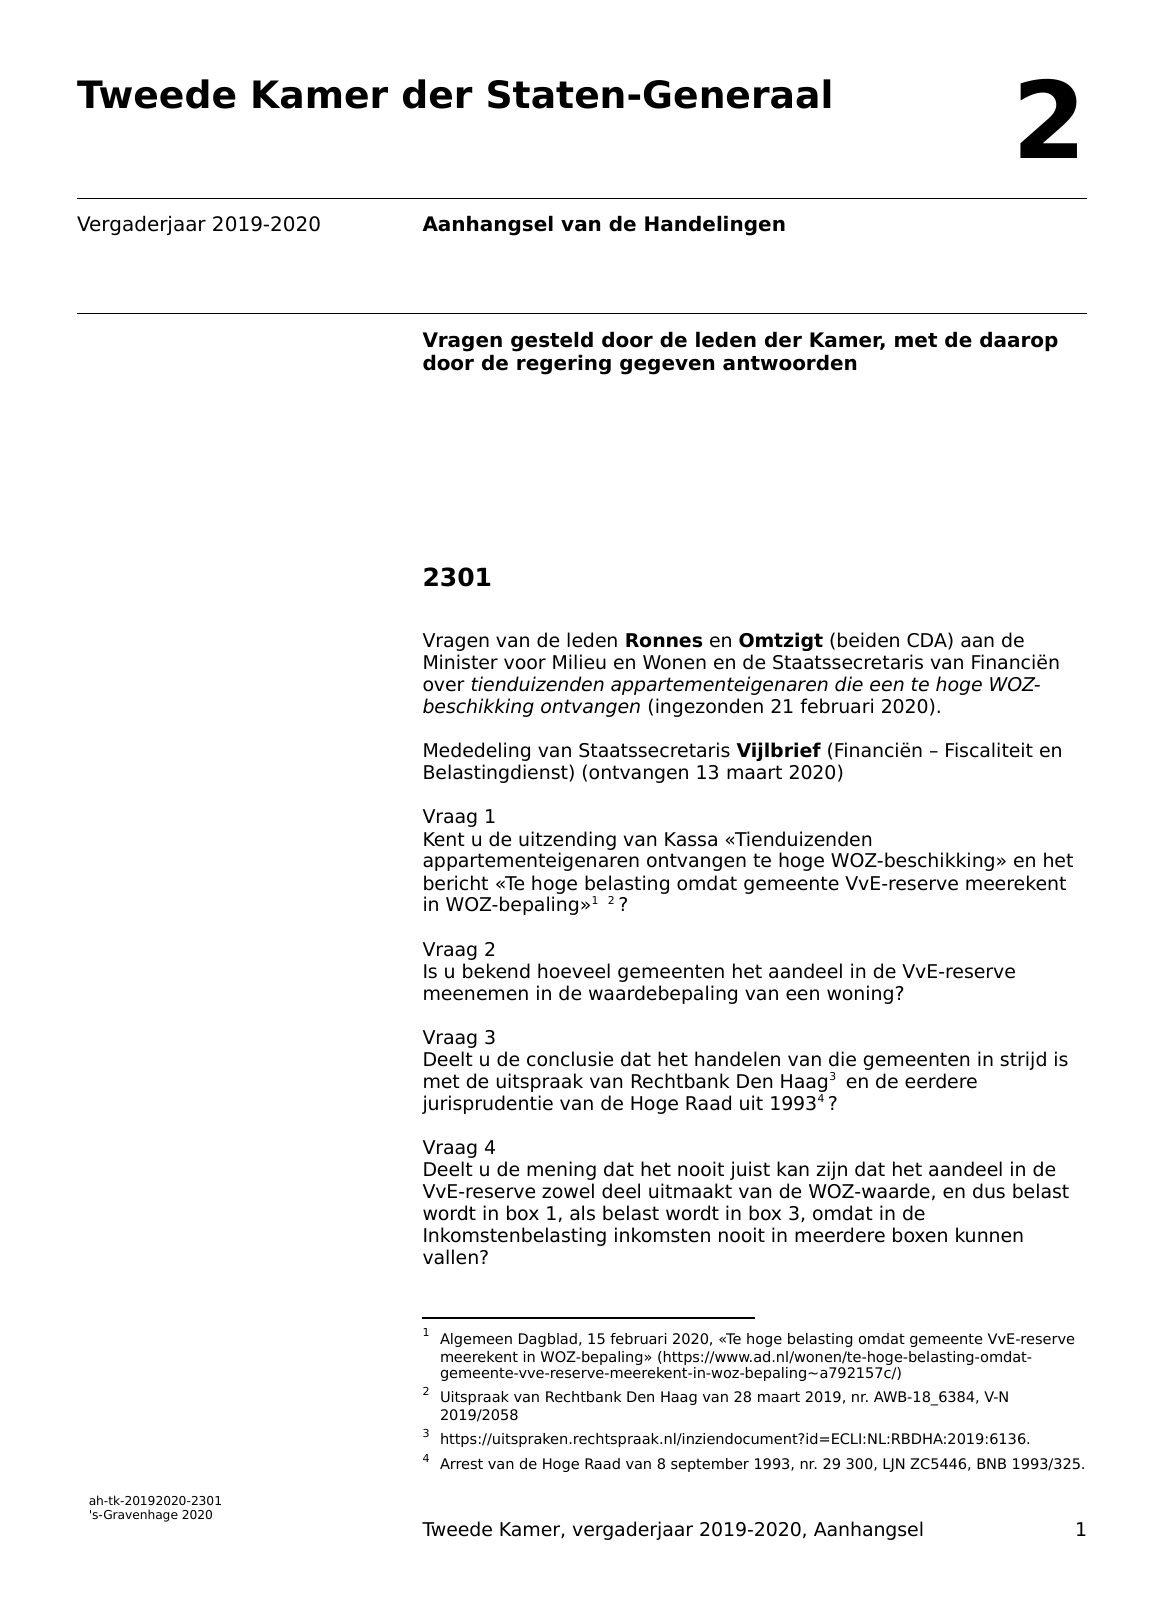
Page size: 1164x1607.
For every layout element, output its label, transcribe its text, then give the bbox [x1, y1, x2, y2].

table_cell [77, 314, 422, 375]
text Vraag 4 [422, 1137, 1087, 1159]
text https://uitspraken.rechtspraak.nl/inziendocument?id=ECLI:NL:RBDHA:2019:6136. [422, 1427, 1087, 1449]
text Vraag 2 [422, 938, 1087, 961]
table_cell Aanhangsel van de Handelingen [422, 199, 1087, 313]
text Is u bekend hoeveel gemeenten het aandeel in de VvE-reserve meenemen in de waardebepaling van een woning? [422, 961, 1087, 1004]
text 's-Gravenhage 2020 [88, 1508, 323, 1522]
text Vraag 1 [422, 806, 1087, 828]
table_cell Vragen gesteld door de leden der Kamer, met de daarop door de regering gegeven antwoorden [422, 314, 1087, 375]
text Mededeling van Staatssecretaris Vijlbrief (Financiën – Fiscaliteit en Belastingdienst) (ontvangen 13 maart 2020) [422, 740, 1087, 784]
text Arrest van de Hoge Raad van 8 september 1993, nr. 29 300, LJN ZC5446, BNB 1993/325. [422, 1452, 1087, 1474]
text Algemeen Dagblad, 15 februari 2020, «Te hoge belasting omdat gemeente VvE-reserve meerekent in WOZ-bepaling» (https://www.ad.nl/wonen/te-hoge-belasting-omdat-gemeente-vve-reserve-meerekent-in-woz-bepaling~a792157c/) [422, 1327, 1087, 1382]
text Vraag 3 [422, 1027, 1087, 1049]
text Vragen van de leden Ronnes en Omtzigt (beiden CDA) aan de Minister voor Milieu en Wonen en de Staatssecretaris van Financiën over tienduizenden appartementeigenaren die een te hoge WOZ-beschikking ontvangen (ingezonden 21 februari 2020). [422, 630, 1087, 718]
table_cell Vergaderjaar 2019-2020 [77, 199, 422, 313]
text Deelt u de conclusie dat het handelen van die gemeenten in strijd is met de uitspraak van Rechtbank Den Haag en de eerdere jurisprudentie van de Hoge Raad uit 1993? [422, 1049, 1087, 1114]
text Deelt u de mening dat het nooit juist kan zijn dat het aandeel in de VvE-reserve zowel deel uitmaakt van de WOZ-waarde, en dus belast wordt in box 1, als belast wordt in box 3, omdat in de Inkomstenbelasting inkomsten nooit in meerdere boxen kunnen vallen? [422, 1159, 1087, 1269]
text Kent u de uitzending van Kassa «Tienduizenden appartementeigenaren ontvangen te hoge WOZ-beschikking» en het bericht «Te hoge belasting omdat gemeente VvE-reserve meerekent in WOZ-bepaling» ? [422, 828, 1087, 916]
text 2301 [422, 563, 1087, 592]
text Uitspraak van Rechtbank Den Haag van 28 maart 2019, nr. AWB-18_6384, V-N 2019/2058 [422, 1385, 1087, 1424]
table_header 2 [886, 59, 1087, 198]
table_header Tweede Kamer der Staten-Generaal [77, 59, 886, 198]
text ah-tk-20192020-2301 [88, 1494, 323, 1508]
